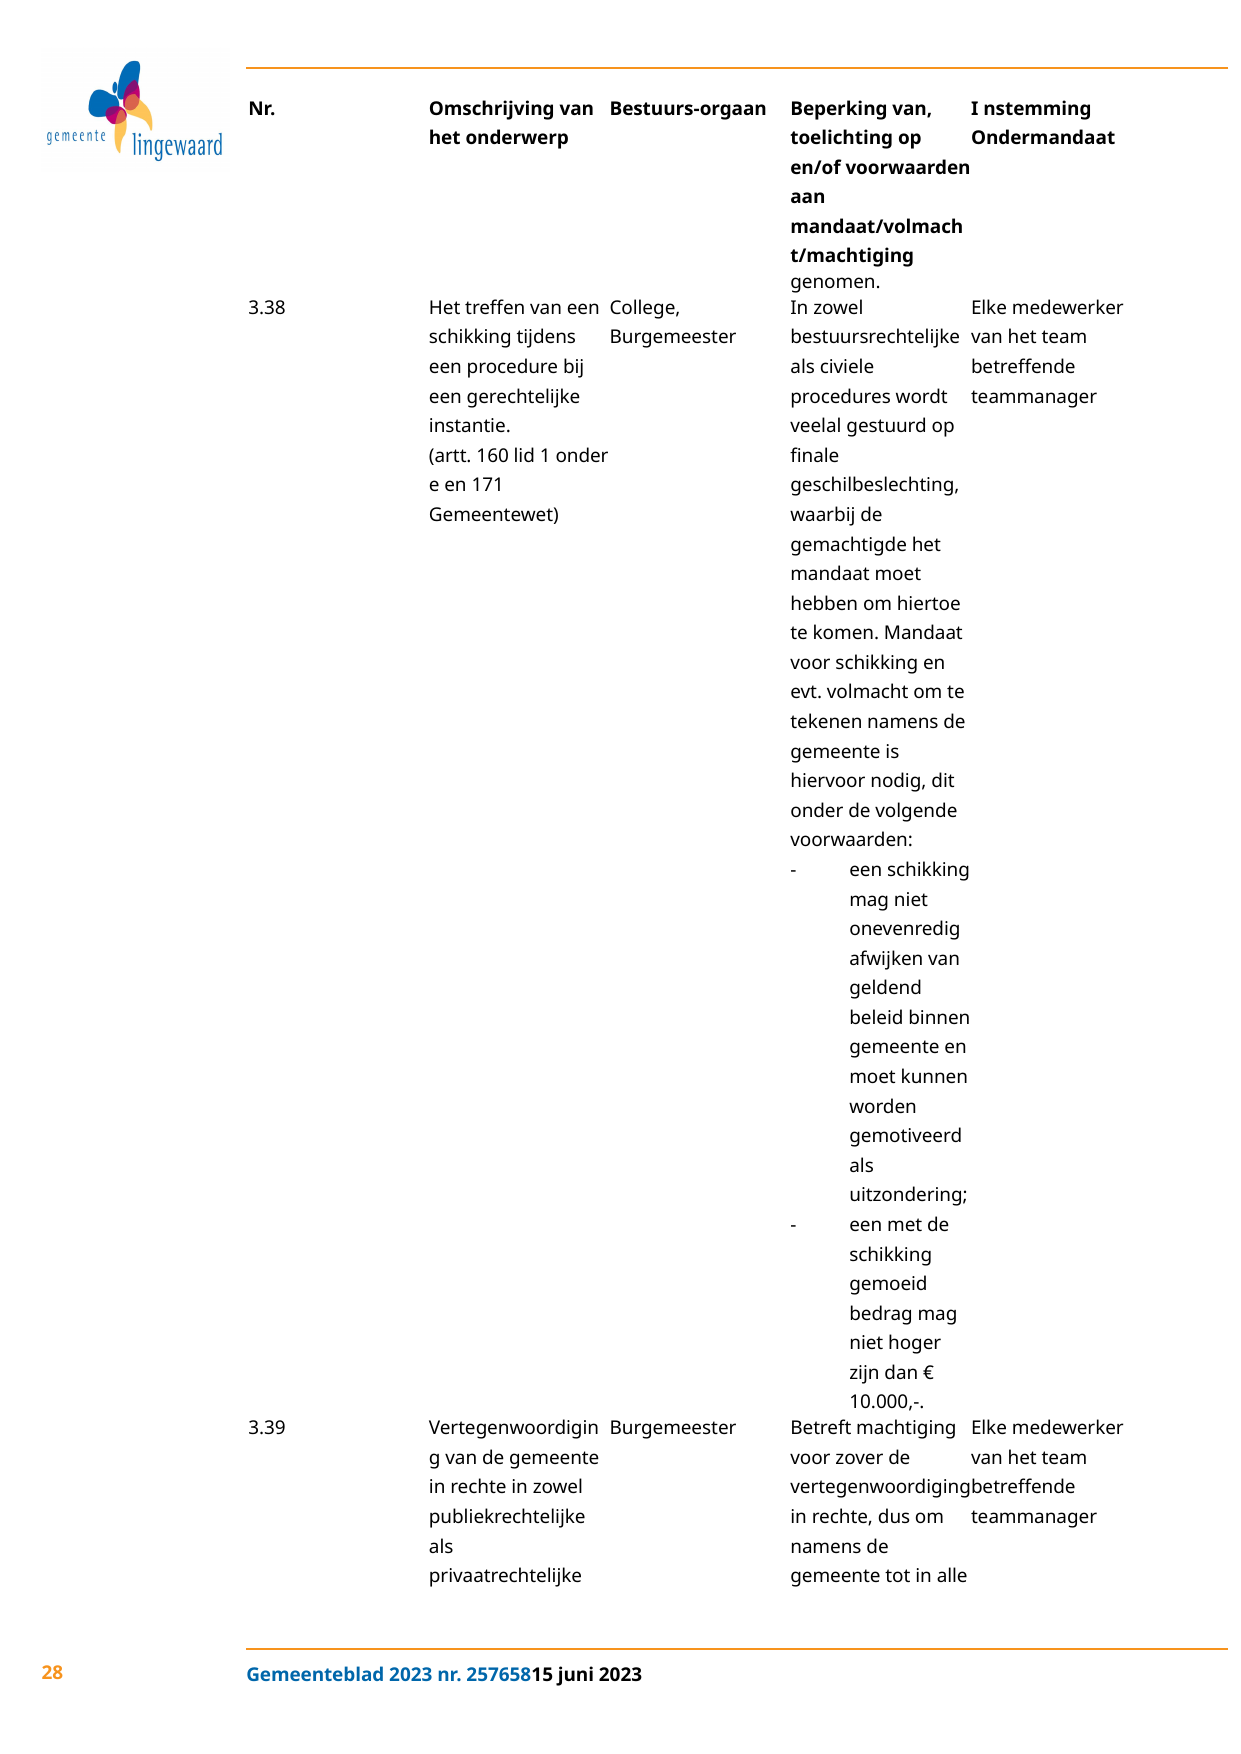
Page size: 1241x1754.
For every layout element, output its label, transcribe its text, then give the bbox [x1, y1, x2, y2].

table_header Nr. [248, 95, 429, 268]
table_header I nstemming Ondermandaat [971, 95, 1152, 268]
table_header Bestuurs-orgaan [609, 95, 790, 268]
table_cell In zowel bestuursrechtelijke als civiele procedures wordt veelal gestuurd op finale geschilbeslechting, waarbij de gemachtigde het mandaat moet hebben om hiertoe te komen. Mandaat voor schikking en evt. volmacht om te tekenen namens de gemeente is hiervoor nodig, dit onder de volgende voorwaarden: een schikking mag niet onevenredig afwijken van geldend beleid binnen gemeente en moet kunnen worden gemotiveerd als uitzondering; een met de schikking gemoeid bedrag mag niet hoger zijn dan € 10.000,-. [790, 294, 971, 1414]
table_cell [609, 269, 790, 294]
table_cell 3.39 [248, 1415, 429, 1588]
picture [41, 47, 231, 172]
table_cell genomen. [790, 269, 971, 294]
table_cell 3.38 [248, 294, 429, 1414]
table_header Beperking van, toelichting op en/of voorwaarden aan mandaat/volmacht/machtiging [790, 95, 971, 268]
table_cell Burgemeester [609, 1415, 790, 1588]
table_cell [971, 269, 1152, 294]
table_cell College, Burgemeester [609, 294, 790, 1414]
table_cell [248, 269, 429, 294]
table_cell Betreft machtiging voor zover de vertegenwoordiging in rechte, dus om namens de gemeente tot in alle [790, 1415, 971, 1588]
table_cell Vertegenwoordiging van de gemeente in rechte in zowel publiekrechtelijke als privaatrechtelijke [429, 1415, 609, 1588]
table_cell Het treffen van een schikking tijdens een procedure bij een gerechtelijke instantie. (artt. 160 lid 1 onder e en 171 Gemeentewet) [429, 294, 609, 1414]
table_cell Elke medewerker van het team betreffende teammanager [971, 1415, 1152, 1588]
table_header Omschrijving van het onderwerp [429, 95, 609, 268]
table_cell Elke medewerker van het team betreffende teammanager [971, 294, 1152, 1414]
table_cell [429, 269, 609, 294]
